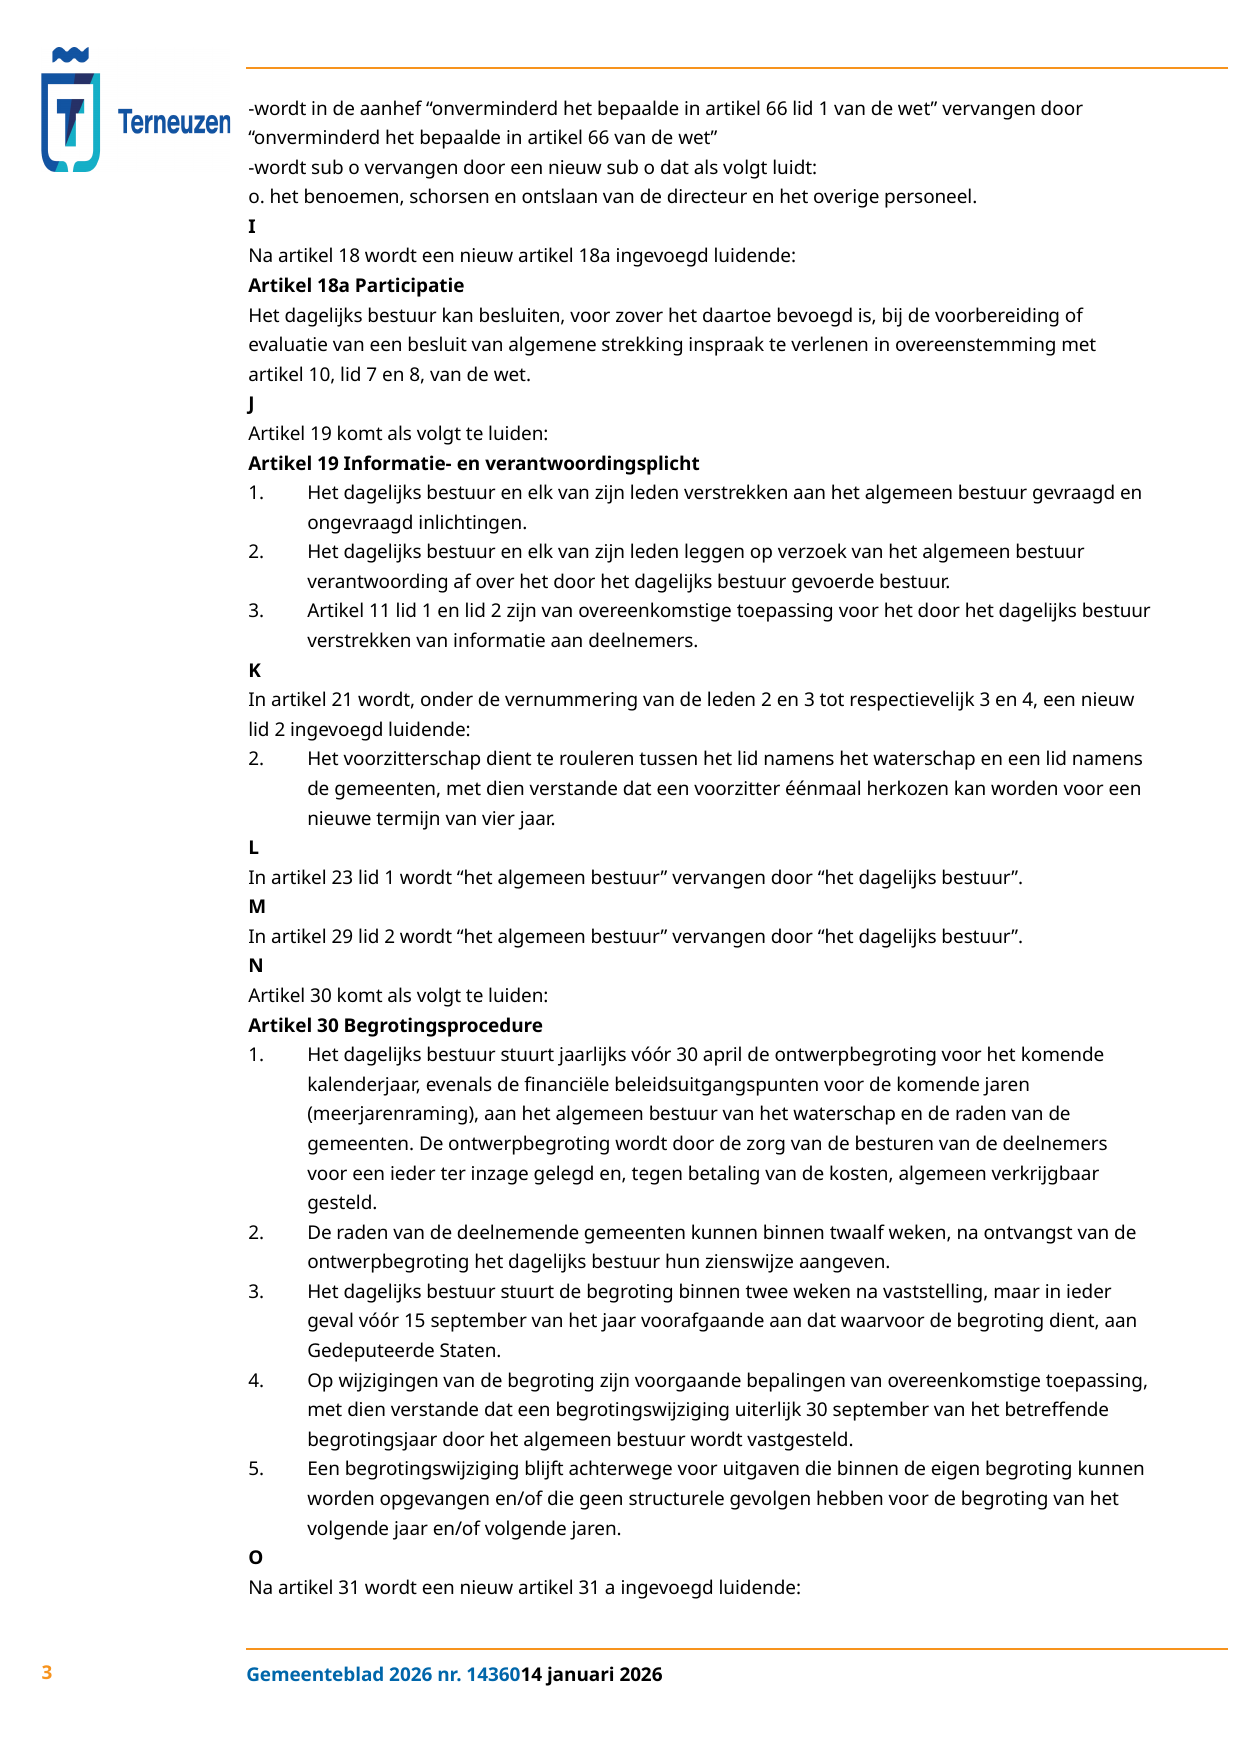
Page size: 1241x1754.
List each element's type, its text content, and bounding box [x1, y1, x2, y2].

text -wordt sub o vervangen door een nieuw sub o dat als volgt luidt: [248, 154, 1152, 180]
text Het dagelijks bestuur kan besluiten, voor zover het daartoe bevoegd is, bij de voorbereiding of evaluatie van een besluit van algemene strekking inspraak te verlenen in overeenstemming met artikel 10, lid 7 en 8, van de wet. [248, 302, 1152, 387]
text In artikel 21 wordt, onder de vernummering van de leden 2 en 3 tot respectievelijk 3 en 4, een nieuw lid 2 ingevoegd luidende: [248, 686, 1152, 742]
text In artikel 29 lid 2 wordt “het algemeen bestuur” vervangen door “het dagelijks bestuur”. [248, 923, 1152, 949]
text o. het benoemen, schorsen en ontslaan van de directeur en het overige personeel. [248, 183, 1152, 209]
text N [248, 953, 1152, 978]
text Na artikel 31 wordt een nieuw artikel 31 a ingevoegd luidende: [248, 1574, 1152, 1600]
text M [248, 893, 1152, 919]
list Het dagelijks bestuur stuurt jaarlijks vóór 30 april de ontwerpbegroting voor het komende kalenderjaar, evenals de financiële beleidsuitgangspunten voor de komende jaren (meerjarenraming), aan het algemeen bestuur van het waterschap en de raden van de gemeenten. De ontwerpbegroting wordt door de zorg van de besturen van de deelnemers voor een ieder ter inzage gelegd en, tegen betaling van de kosten, algemeen verkrijgbaar gesteld. [248, 1041, 1152, 1215]
text Artikel 30 komt als volgt te luiden: [248, 982, 1152, 1008]
text J [248, 391, 1152, 416]
picture [41, 47, 231, 172]
list Het dagelijks bestuur stuurt de begroting binnen twee weken na vaststelling, maar in ieder geval vóór 15 september van het jaar voorafgaande aan dat waarvoor de begroting dient, aan Gedeputeerde Staten. [248, 1278, 1152, 1363]
list Artikel 11 lid 1 en lid 2 zijn van overeenkomstige toepassing voor het door het dagelijks bestuur verstrekken van informatie aan deelnemers. [248, 598, 1152, 653]
text O [248, 1544, 1152, 1570]
list De raden van de deelnemende gemeenten kunnen binnen twaalf weken, na ontvangst van de ontwerpbegroting het dagelijks bestuur hun zienswijze aangeven. [248, 1219, 1152, 1274]
text In artikel 23 lid 1 wordt “het algemeen bestuur” vervangen door “het dagelijks bestuur”. [248, 864, 1152, 890]
list Het dagelijks bestuur en elk van zijn leden verstrekken aan het algemeen bestuur gevraagd en ongevraagd inlichtingen. [248, 479, 1152, 535]
list Op wijzigingen van de begroting zijn voorgaande bepalingen van overeenkomstige toepassing, met dien verstande dat een begrotingswijziging uiterlijk 30 september van het betreffende begrotingsjaar door het algemeen bestuur wordt vastgesteld. [248, 1367, 1152, 1452]
text Artikel 18a Participatie [248, 272, 1152, 298]
list Het dagelijks bestuur en elk van zijn leden leggen op verzoek van het algemeen bestuur verantwoording af over het door het dagelijks bestuur gevoerde bestuur. [248, 538, 1152, 594]
text L [248, 834, 1152, 860]
text -wordt in de aanhef “onverminderd het bepaalde in artikel 66 lid 1 van de wet” vervangen door “onverminderd het bepaalde in artikel 66 van de wet” [248, 95, 1152, 150]
text I [248, 213, 1152, 239]
list Het voorzitterschap dient te rouleren tussen het lid namens het waterschap en een lid namens de gemeenten, met dien verstande dat een voorzitter éénmaal herkozen kan worden voor een nieuwe termijn van vier jaar. [248, 746, 1152, 831]
text Artikel 19 Informatie- en verantwoordingsplicht [248, 450, 1152, 476]
list Een begrotingswijziging blijft achterwege voor uitgaven die binnen de eigen begroting kunnen worden opgevangen en/of die geen structurele gevolgen hebben voor de begroting van het volgende jaar en/of volgende jaren. [248, 1456, 1152, 1541]
text Artikel 30 Begrotingsprocedure [248, 1012, 1152, 1038]
text Artikel 19 komt als volgt te luiden: [248, 420, 1152, 446]
text Na artikel 18 wordt een nieuw artikel 18a ingevoegd luidende: [248, 243, 1152, 268]
text K [248, 657, 1152, 683]
